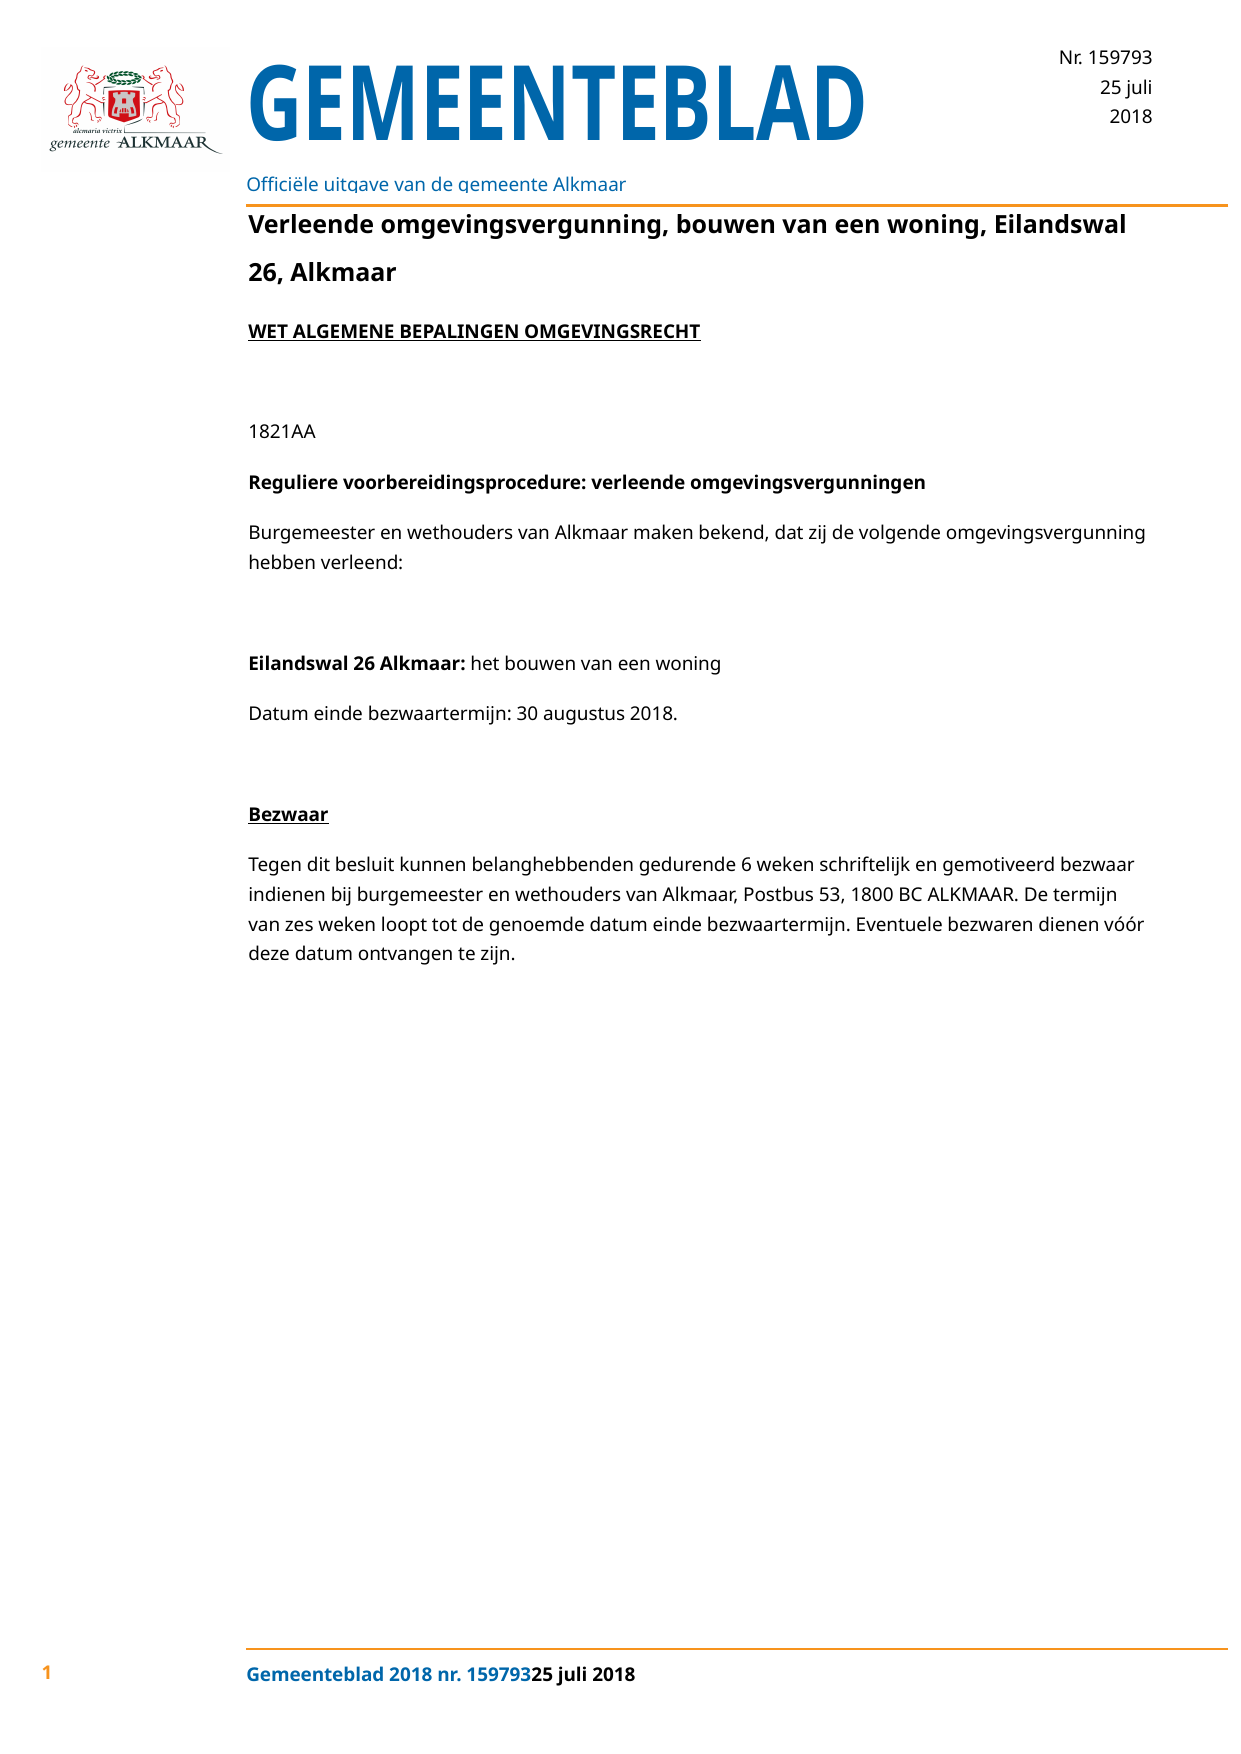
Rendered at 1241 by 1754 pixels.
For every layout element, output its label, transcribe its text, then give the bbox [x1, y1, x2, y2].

text Datum einde bezwaartermijn: 30 augustus 2018. [248, 700, 1152, 726]
text Eilandswal 26 Alkmaar: het bouwen van een woning [248, 650, 1152, 676]
text Burgemeester en wethouders van Alkmaar maken bekend, dat zij de volgende omgevingsvergunning hebben verleend: [248, 519, 1152, 575]
text Reguliere voorbereidingsprocedure: verleende omgevingsvergunningen [248, 469, 1152, 495]
picture [41, 47, 231, 172]
text Verleende omgevingsvergunning, bouwen van een woning, Eilandswal 26, Alkmaar [248, 207, 1152, 288]
text Bezwaar [248, 801, 1152, 827]
text Tegen dit besluit kunnen belanghebbenden gedurende 6 weken schriftelijk en gemotiveerd bezwaar indienen bij burgemeester en wethouders van Alkmaar, Postbus 53, 1800 BC ALKMAAR. De termijn van zes weken loopt tot de genoemde datum einde bezwaartermijn. Eventuele bezwaren dienen vóór deze datum ontvangen te zijn. [248, 852, 1152, 966]
text WET ALGEMENE BEPALINGEN OMGEVINGSRECHT [248, 318, 1152, 344]
text 1821AA [248, 419, 1152, 444]
